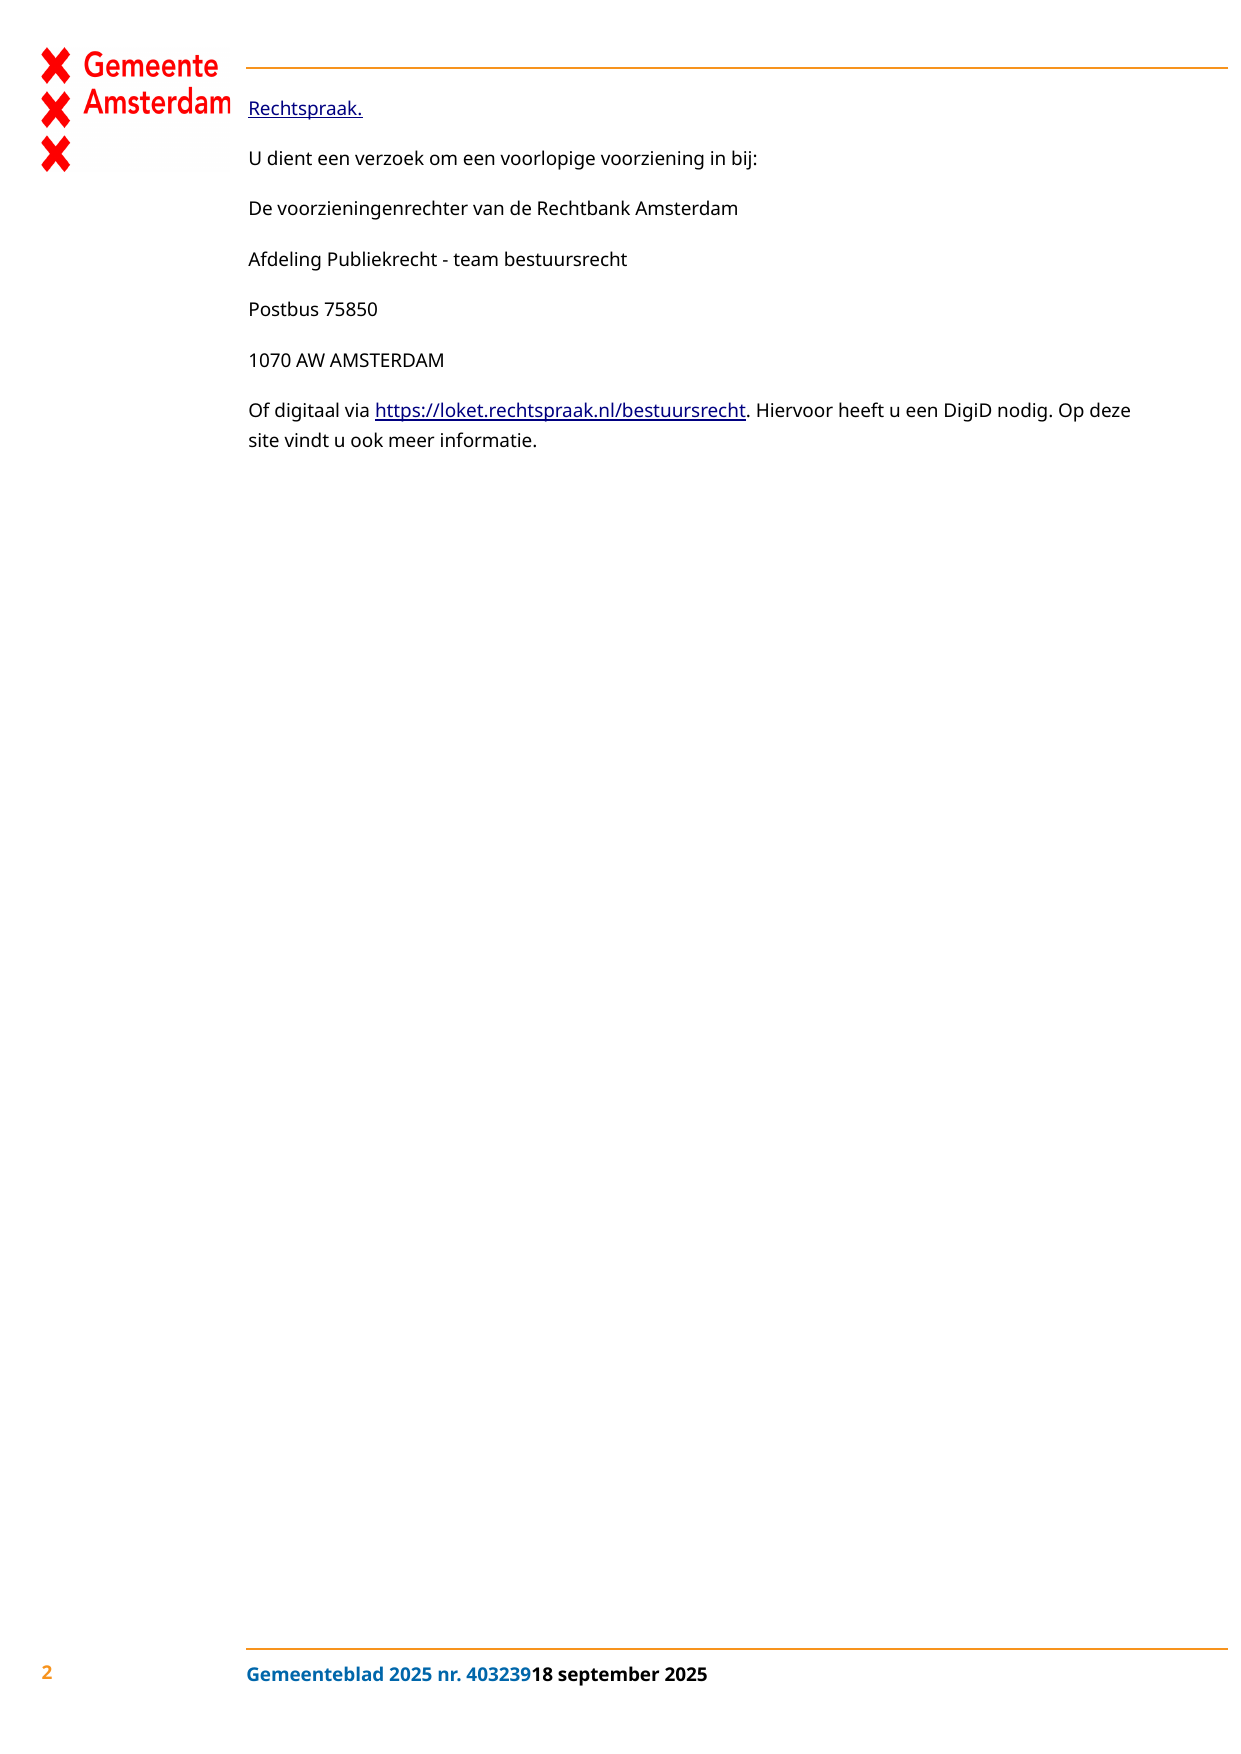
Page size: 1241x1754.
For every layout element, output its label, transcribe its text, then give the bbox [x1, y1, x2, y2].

text Rechtspraak. [248, 95, 1152, 121]
text Postbus 75850 [248, 296, 1152, 322]
text De voorzieningenrechter van de Rechtbank Amsterdam [248, 196, 1152, 221]
text Afdeling Publiekrecht - team bestuursrecht [248, 246, 1152, 272]
text U dient een verzoek om een voorlopige voorziening in bij: [248, 145, 1152, 171]
text Of digitaal via https://loket.rechtspraak.nl/bestuursrecht. Hiervoor heeft u een DigiD nodig. Op deze site vindt u ook meer informatie. [248, 397, 1152, 453]
picture [41, 47, 231, 172]
text 1070 AW AMSTERDAM [248, 347, 1152, 373]
